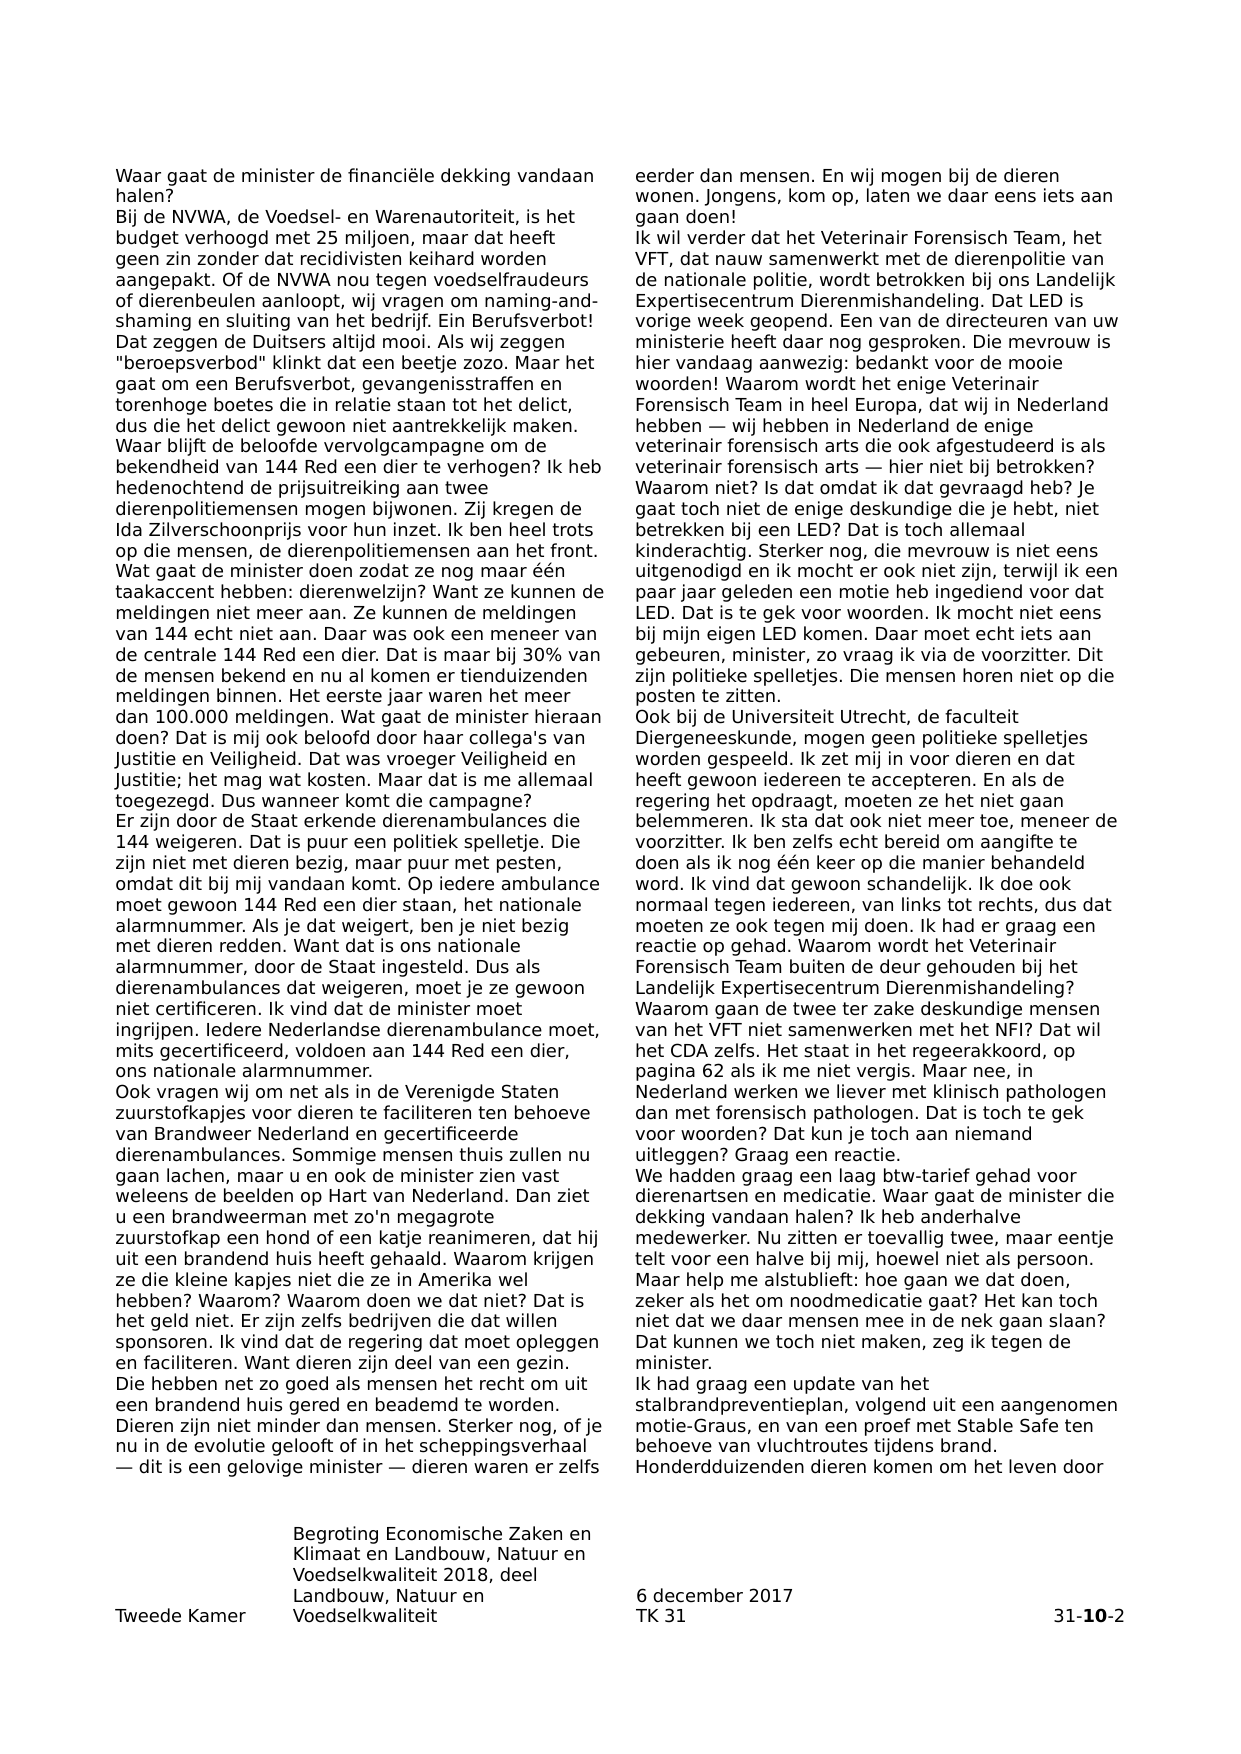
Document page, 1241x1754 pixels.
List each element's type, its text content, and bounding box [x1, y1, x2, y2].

text Ik wil verder dat het Veterinair Forensisch Team, het VFT, dat nauw samenwerkt met de dierenpolitie van de nationale politie, wordt betrokken bij ons Landelijk Expertisecentrum Dierenmishandeling. Dat LED is vorige week geopend. Een van de directeuren van uw ministerie heeft daar nog gesproken. Die mevrouw is hier vandaag aanwezig: bedankt voor de mooie woorden! Waarom wordt het enige Veterinair Forensisch Team in heel Europa, dat wij in Nederland hebben — wij hebben in Nederland de enige veterinair forensisch arts die ook afgestudeerd is als veterinair forensisch arts — hier niet bij betrokken? Waarom niet? Is dat omdat ik dat gevraagd heb? Je gaat toch niet de enige deskundige die je hebt, niet betrekken bij een LED? Dat is toch allemaal kinderachtig. Sterker nog, die mevrouw is niet eens uitgenodigd en ik mocht er ook niet zijn, terwijl ik een paar jaar geleden een motie heb ingediend voor dat LED. Dat is te gek voor woorden. Ik mocht niet eens bij mijn eigen LED komen. Daar moet echt iets aan gebeuren, minister, zo vraag ik via de voorzitter. Dit zijn politieke spelletjes. Die mensen horen niet op die posten te zitten. [635, 228, 1125, 707]
text Ook bij de Universiteit Utrecht, de faculteit Diergeneeskunde, mogen geen politieke spelletjes worden gespeeld. Ik zet mij in voor dieren en dat heeft gewoon iedereen te accepteren. En als de regering het opdraagt, moeten ze het niet gaan belemmeren. Ik sta dat ook niet meer toe, meneer de voorzitter. Ik ben zelfs echt bereid om aangifte te doen als ik nog één keer op die manier behandeld word. Ik vind dat gewoon schandelijk. Ik doe ook normaal tegen iedereen, van links tot rechts, dus dat moeten ze ook tegen mij doen. Ik had er graag een reactie op gehad. Waarom wordt het Veterinair Forensisch Team buiten de deur gehouden bij het Landelijk Expertisecentrum Dierenmishandeling? Waarom gaan de twee ter zake deskundige mensen van het VFT niet samenwerken met het NFI? Dat wil het CDA zelfs. Het staat in het regeerakkoord, op pagina 62 als ik me niet vergis. Maar nee, in Nederland werken we liever met klinisch pathologen dan met forensisch pathologen. Dat is toch te gek voor woorden? Dat kun je toch aan niemand uitleggen? Graag een reactie. [635, 707, 1125, 1165]
text Ook vragen wij om net als in de Verenigde Staten zuurstofkapjes voor dieren te faciliteren ten behoeve van Brandweer Nederland en gecertificeerde dierenambulances. Sommige mensen thuis zullen nu gaan lachen, maar u en ook de minister zien vast weleens de beelden op Hart van Nederland. Dan ziet u een brandweerman met zo'n megagrote zuurstofkap een hond of een katje reanimeren, dat hij uit een brandend huis heeft gehaald. Waarom krijgen ze die kleine kapjes niet die ze in Amerika wel hebben? Waarom? Waarom doen we dat niet? Dat is het geld niet. Er zijn zelfs bedrijven die dat willen sponsoren. Ik vind dat de regering dat moet opleggen en faciliteren. Want dieren zijn deel van een gezin. Die hebben net zo goed als mensen het recht om uit een brandend huis gered en beademd te worden. Dieren zijn niet minder dan mensen. Sterker nog, of je nu in de evolutie gelooft of in het scheppingsverhaal — dit is een gelovige minister — dieren waren er zelfs [115, 1082, 605, 1478]
text eerder dan mensen. En wij mogen bij de dieren wonen. Jongens, kom op, laten we daar eens iets aan gaan doen! [635, 165, 1125, 228]
text Er zijn door de Staat erkende dierenambulances die 144 weigeren. Dat is puur een politiek spelletje. Die zijn niet met dieren bezig, maar puur met pesten, omdat dit bij mij vandaan komt. Op iedere ambulance moet gewoon 144 Red een dier staan, het nationale alarmnummer. Als je dat weigert, ben je niet bezig met dieren redden. Want dat is ons nationale alarmnummer, door de Staat ingesteld. Dus als dierenambulances dat weigeren, moet je ze gewoon niet certificeren. Ik vind dat de minister moet ingrijpen. Iedere Nederlandse dierenambulance moet, mits gecertificeerd, voldoen aan 144 Red een dier, ons nationale alarmnummer. [115, 811, 605, 1082]
text Waar gaat de minister de financiële dekking vandaan halen? [115, 165, 605, 207]
text Waar blijft de beloofde vervolgcampagne om de bekendheid van 144 Red een dier te verhogen? Ik heb hedenochtend de prijsuitreiking aan twee dierenpolitiemensen mogen bijwonen. Zij kregen de Ida Zilverschoonprijs voor hun inzet. Ik ben heel trots op die mensen, de dierenpolitiemensen aan het front. Wat gaat de minister doen zodat ze nog maar één taakaccent hebben: dierenwelzijn? Want ze kunnen de meldingen niet meer aan. Ze kunnen de meldingen van 144 echt niet aan. Daar was ook een meneer van de centrale 144 Red een dier. Dat is maar bij 30% van de mensen bekend en nu al komen er tienduizenden meldingen binnen. Het eerste jaar waren het meer dan 100.000 meldingen. Wat gaat de minister hieraan doen? Dat is mij ook beloofd door haar collega's van Justitie en Veiligheid. Dat was vroeger Veiligheid en Justitie; het mag wat kosten. Maar dat is me allemaal toegezegd. Dus wanneer komt die campagne? [115, 436, 605, 811]
text We hadden graag een laag btw-tarief gehad voor dierenartsen en medicatie. Waar gaat de minister die dekking vandaan halen? Ik heb anderhalve medewerker. Nu zitten er toevallig twee, maar eentje telt voor een halve bij mij, hoewel niet als persoon. Maar help me alstublieft: hoe gaan we dat doen, zeker als het om noodmedicatie gaat? Het kan toch niet dat we daar mensen mee in de nek gaan slaan? Dat kunnen we toch niet maken, zeg ik tegen de minister. [635, 1165, 1125, 1374]
text Bij de NVWA, de Voedsel- en Warenautoriteit, is het budget verhoogd met 25 miljoen, maar dat heeft geen zin zonder dat recidivisten keihard worden aangepakt. Of de NVWA nou tegen voedselfraudeurs of dierenbeulen aanloopt, wij vragen om naming-and-shaming en sluiting van het bedrijf. Ein Berufsverbot! Dat zeggen de Duitsers altijd mooi. Als wij zeggen "beroepsverbod" klinkt dat een beetje zozo. Maar het gaat om een Berufsverbot, gevangenisstraffen en torenhoge boetes die in relatie staan tot het delict, dus die het delict gewoon niet aantrekkelijk maken. [115, 207, 605, 436]
text Ik had graag een update van het stalbrandpreventieplan, volgend uit een aangenomen motie-Graus, en van een proef met Stable Safe ten behoeve van vluchtroutes tijdens brand. Honderdduizenden dieren komen om het leven door [635, 1374, 1125, 1478]
